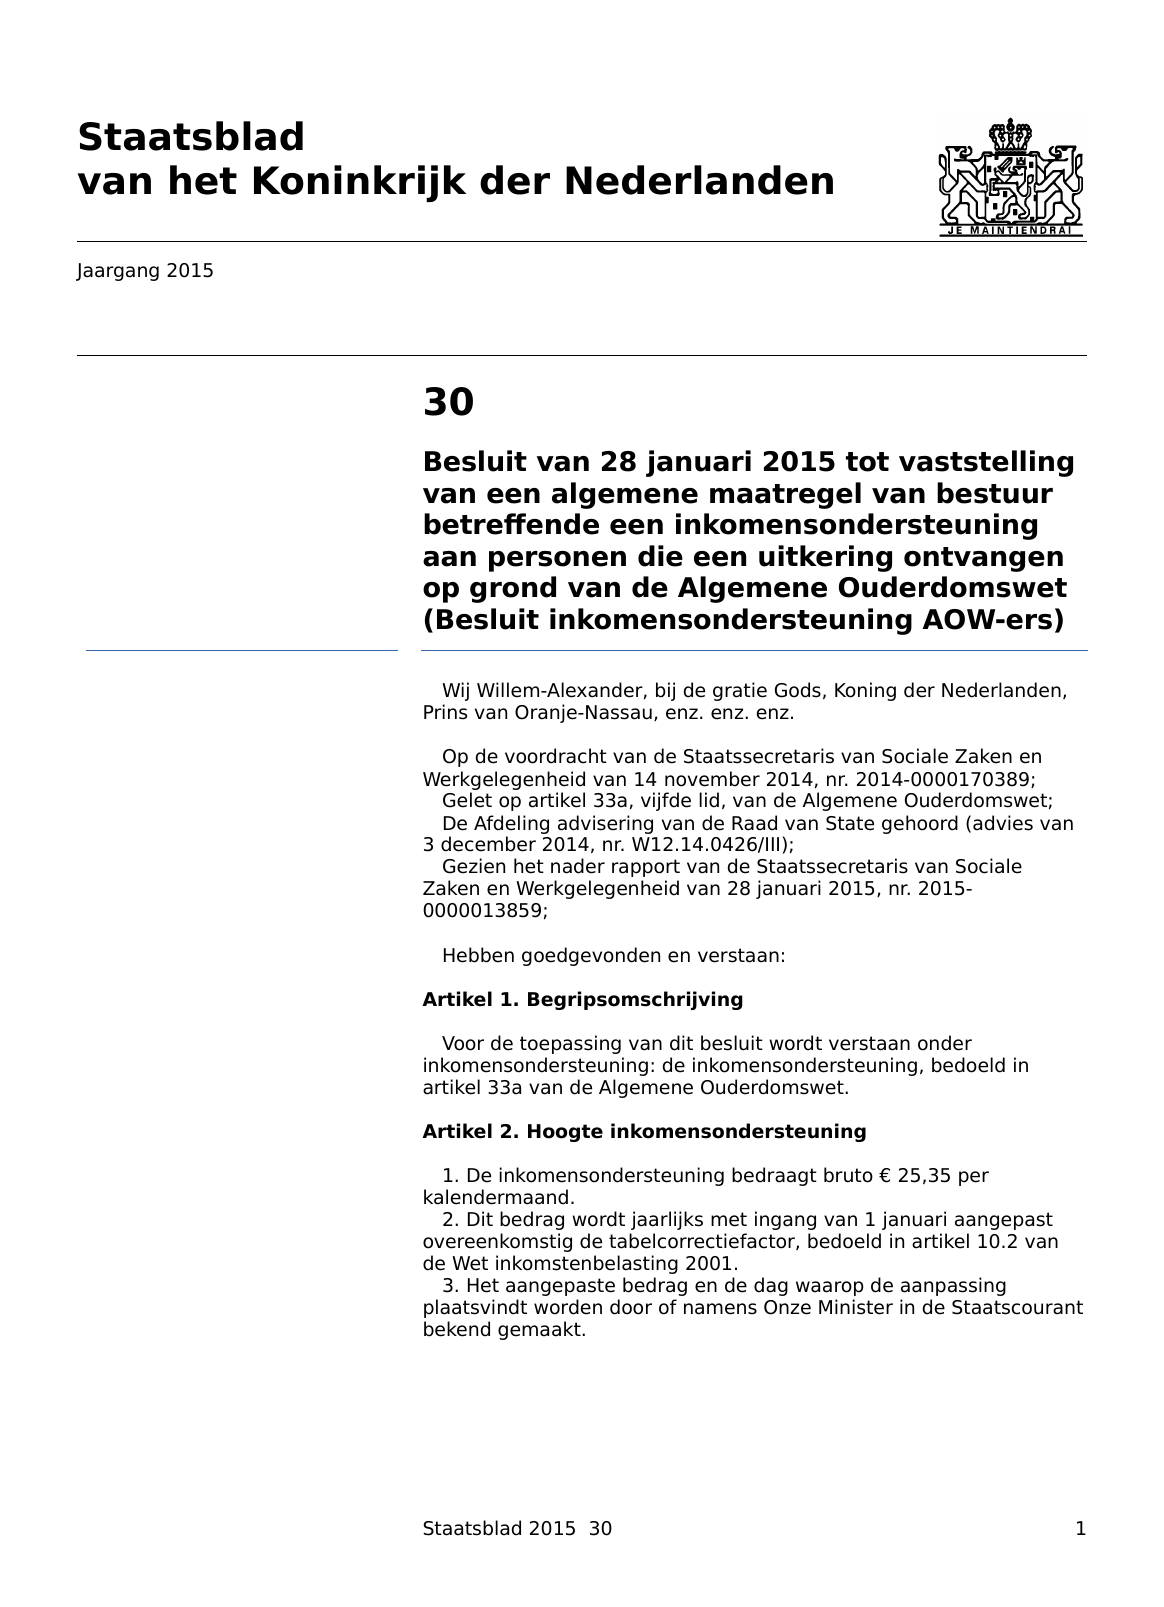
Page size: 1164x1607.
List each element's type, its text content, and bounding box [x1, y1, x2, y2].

text 3. Het aangepaste bedrag en de dag waarop de aanpassing plaatsvindt worden door of namens Onze Minister in de Staatscourant bekend gemaakt. [422, 1275, 1087, 1341]
subtitle 30 [422, 381, 1087, 424]
picture [936, 115, 1087, 240]
table_header Staatsblad van het Koninkrijk der Nederlanden [77, 100, 886, 241]
table_header [886, 100, 1087, 241]
text Gelet op artikel 33a, vijfde lid, van de Algemene Ouderdomswet; [422, 790, 1087, 812]
table_cell Jaargang 2015 [77, 242, 1087, 355]
text 1. De inkomensondersteuning bedraagt bruto € 25,35 per kalendermaand. [422, 1165, 1087, 1209]
text Besluit van 28 januari 2015 tot vaststelling van een algemene maatregel van bestuur betreffende een inkomensondersteuning aan personen die een uitkering ontvangen op grond van de Algemene Ouderdomswet (Besluit inkomensondersteuning AOW-ers) [422, 447, 1087, 636]
text 2. Dit bedrag wordt jaarlijks met ingang van 1 januari aangepast overeenkomstig de tabelcorrectiefactor, bedoeld in artikel 10.2 van de Wet inkomstenbelasting 2001. [422, 1209, 1087, 1275]
subtitle Artikel 2. Hoogte inkomensondersteuning [422, 1121, 1087, 1143]
text Op de voordracht van de Staatssecretaris van Sociale Zaken en Werkgelegenheid van 14 november 2014, nr. 2014-0000170389; [422, 746, 1087, 790]
text Hebben goedgevonden en verstaan: [422, 944, 1087, 966]
text Gezien het nader rapport van de Staatssecretaris van Sociale Zaken en Werkgelegenheid van 28 januari 2015, nr. 2015-0000013859; [422, 856, 1087, 922]
subtitle Artikel 1. Begripsomschrijving [422, 989, 1087, 1011]
text De Afdeling advisering van de Raad van State gehoord (advies van 3 december 2014, nr. W12.14.0426/III); [422, 812, 1087, 856]
text Wij Willem-Alexander, bij de gratie Gods, Koning der Nederlanden, Prins van Oranje-Nassau, enz. enz. enz. [422, 680, 1087, 724]
text Voor de toepassing van dit besluit wordt verstaan onder inkomensondersteuning: de inkomensondersteuning, bedoeld in artikel 33a van de Algemene Ouderdomswet. [422, 1033, 1087, 1099]
